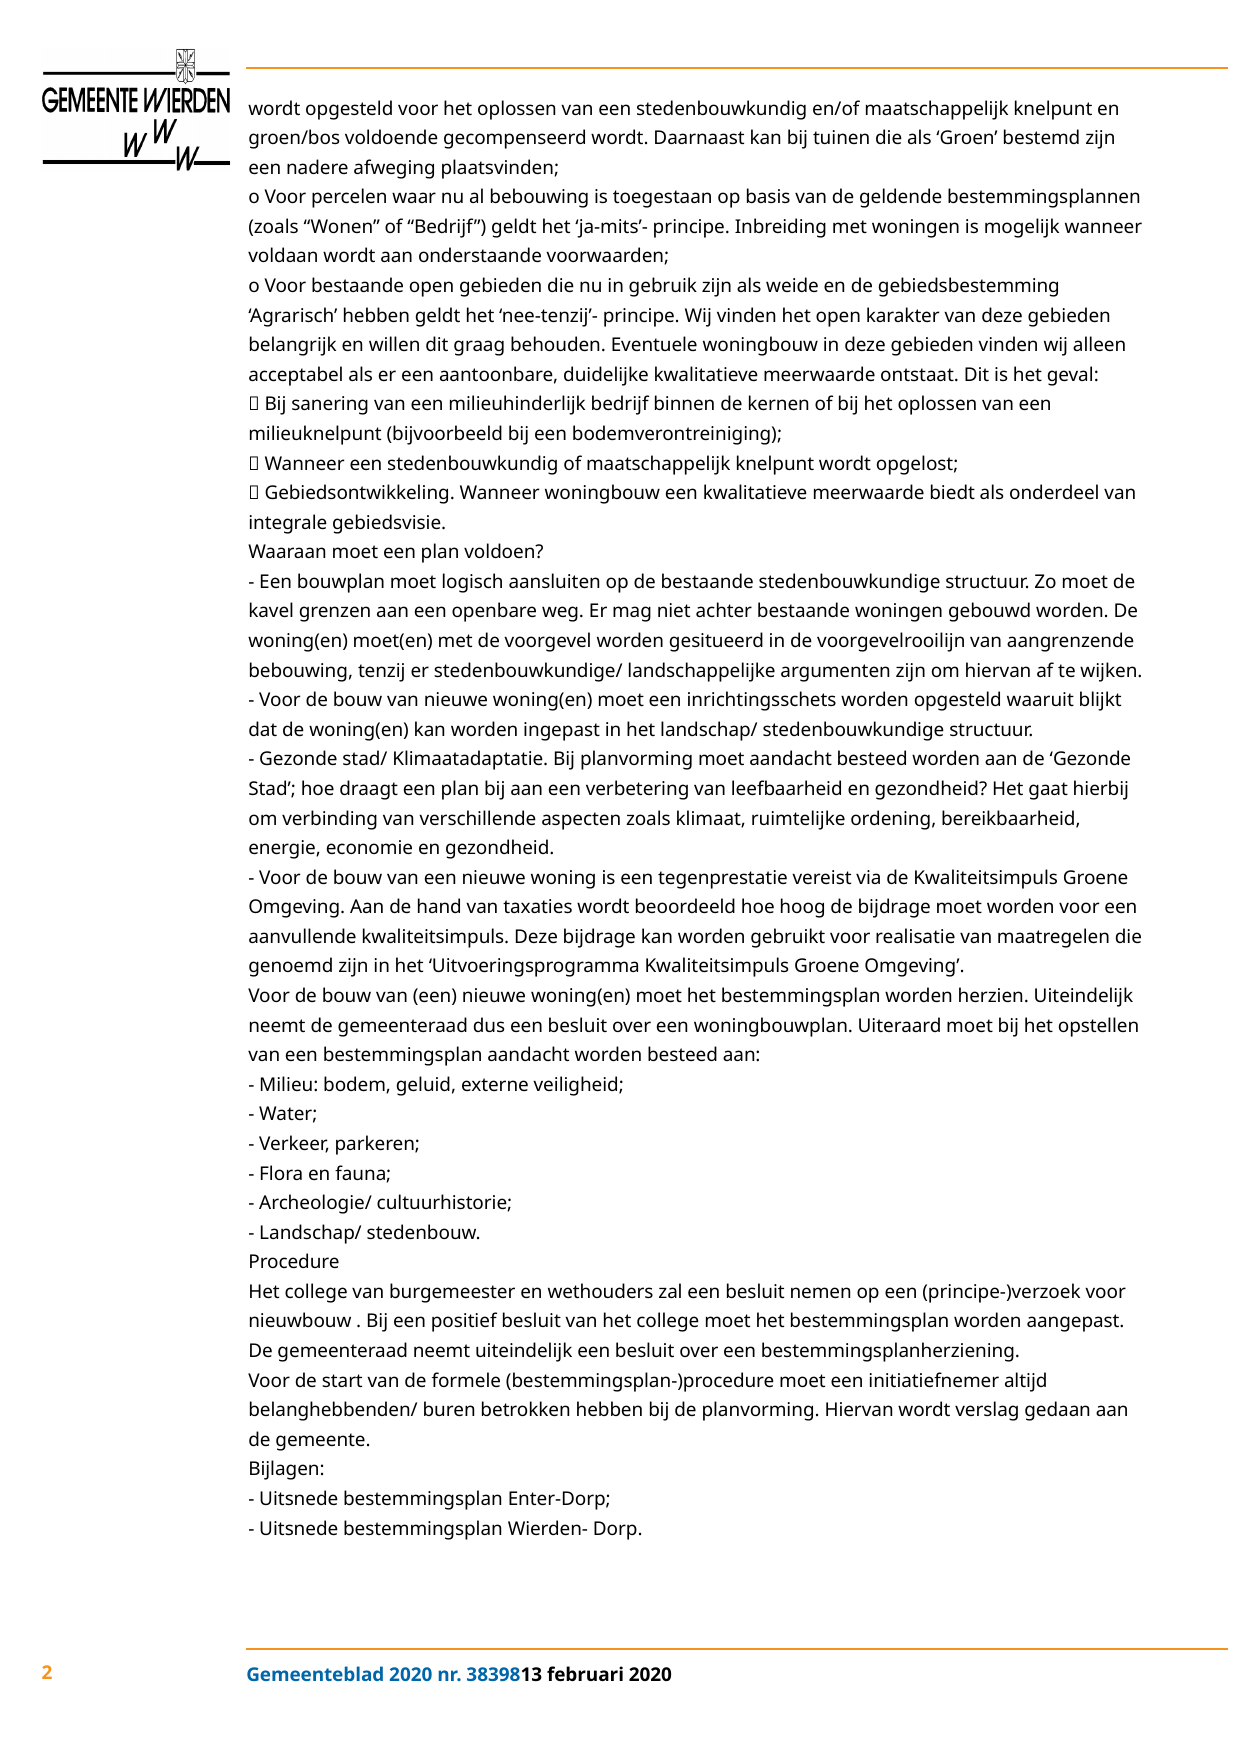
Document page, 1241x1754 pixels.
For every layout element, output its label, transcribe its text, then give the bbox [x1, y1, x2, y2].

text - Flora en fauna; [248, 1160, 1152, 1186]
text Het college van burgemeester en wethouders zal een besluit nemen op een (principe-)verzoek voor nieuwbouw . Bij een positief besluit van het college moet het bestemmingsplan worden aangepast. De gemeenteraad neemt uiteindelijk een besluit over een bestemmingsplanherziening. [248, 1278, 1152, 1363]
text  Gebiedsontwikkeling. Wanneer woningbouw een kwalitatieve meerwaarde biedt als onderdeel van integrale gebiedsvisie. [248, 479, 1152, 535]
text - Landschap/ stedenbouw. [248, 1219, 1152, 1245]
text - Gezonde stad/ Klimaatadaptatie. Bij planvorming moet aandacht besteed worden aan de ‘Gezonde Stad’; hoe draagt een plan bij aan een verbetering van leefbaarheid en gezondheid? Het gaat hierbij om verbinding van verschillende aspecten zoals klimaat, ruimtelijke ordening, bereikbaarheid, energie, economie en gezondheid. [248, 746, 1152, 860]
text - Uitsnede bestemmingsplan Wierden- Dorp. [248, 1515, 1152, 1541]
text o Voor percelen waar nu al bebouwing is toegestaan op basis van de geldende bestemmingsplannen (zoals “Wonen” of “Bedrijf”) geldt het ‘ja-mits’- principe. Inbreiding met woningen is mogelijk wanneer voldaan wordt aan onderstaande voorwaarden; [248, 183, 1152, 268]
text - Milieu: bodem, geluid, externe veiligheid; [248, 1071, 1152, 1097]
text - Verkeer, parkeren; [248, 1130, 1152, 1156]
text - Water; [248, 1101, 1152, 1126]
text - Een bouwplan moet logisch aansluiten op de bestaande stedenbouwkundige structuur. Zo moet de kavel grenzen aan een openbare weg. Er mag niet achter bestaande woningen gebouwd worden. De woning(en) moet(en) met de voorgevel worden gesitueerd in de voorgevelrooilijn van aangrenzende bebouwing, tenzij er stedenbouwkundige/ landschappelijke argumenten zijn om hiervan af te wijken. [248, 568, 1152, 683]
text Voor de bouw van (een) nieuwe woning(en) moet het bestemmingsplan worden herzien. Uiteindelijk neemt de gemeenteraad dus een besluit over een woningbouwplan. Uiteraard moet bij het opstellen van een bestemmingsplan aandacht worden besteed aan: [248, 982, 1152, 1067]
text - Voor de bouw van nieuwe woning(en) moet een inrichtingsschets worden opgesteld waaruit blijkt dat de woning(en) kan worden ingepast in het landschap/ stedenbouwkundige structuur. [248, 686, 1152, 742]
text  Wanneer een stedenbouwkundig of maatschappelijk knelpunt wordt opgelost; [248, 450, 1152, 476]
picture [41, 47, 231, 172]
text Procedure [248, 1248, 1152, 1274]
text - Voor de bouw van een nieuwe woning is een tegenprestatie vereist via de Kwaliteitsimpuls Groene Omgeving. Aan de hand van taxaties wordt beoordeeld hoe hoog de bijdrage moet worden voor een aanvullende kwaliteitsimpuls. Deze bijdrage kan worden gebruikt voor realisatie van maatregelen die genoemd zijn in het ‘Uitvoeringsprogramma Kwaliteitsimpuls Groene Omgeving’. [248, 864, 1152, 978]
text Bijlagen: [248, 1456, 1152, 1481]
text Waaraan moet een plan voldoen? [248, 538, 1152, 564]
text  Bij sanering van een milieuhinderlijk bedrijf binnen de kernen of bij het oplossen van een milieuknelpunt (bijvoorbeeld bij een bodemverontreiniging); [248, 391, 1152, 446]
text - Archeologie/ cultuurhistorie; [248, 1189, 1152, 1215]
text - Uitsnede bestemmingsplan Enter-Dorp; [248, 1485, 1152, 1511]
text Voor de start van de formele (bestemmingsplan-)procedure moet een initiatiefnemer altijd belanghebbenden/ buren betrokken hebben bij de planvorming. Hiervan wordt verslag gedaan aan de gemeente. [248, 1367, 1152, 1452]
text wordt opgesteld voor het oplossen van een stedenbouwkundig en/of maatschappelijk knelpunt en groen/bos voldoende gecompenseerd wordt. Daarnaast kan bij tuinen die als ‘Groen’ bestemd zijn een nadere afweging plaatsvinden; [248, 95, 1152, 180]
text o Voor bestaande open gebieden die nu in gebruik zijn als weide en de gebiedsbestemming ‘Agrarisch’ hebben geldt het ‘nee-tenzij’- principe. Wij vinden het open karakter van deze gebieden belangrijk en willen dit graag behouden. Eventuele woningbouw in deze gebieden vinden wij alleen acceptabel als er een aantoonbare, duidelijke kwalitatieve meerwaarde ontstaat. Dit is het geval: [248, 272, 1152, 387]
